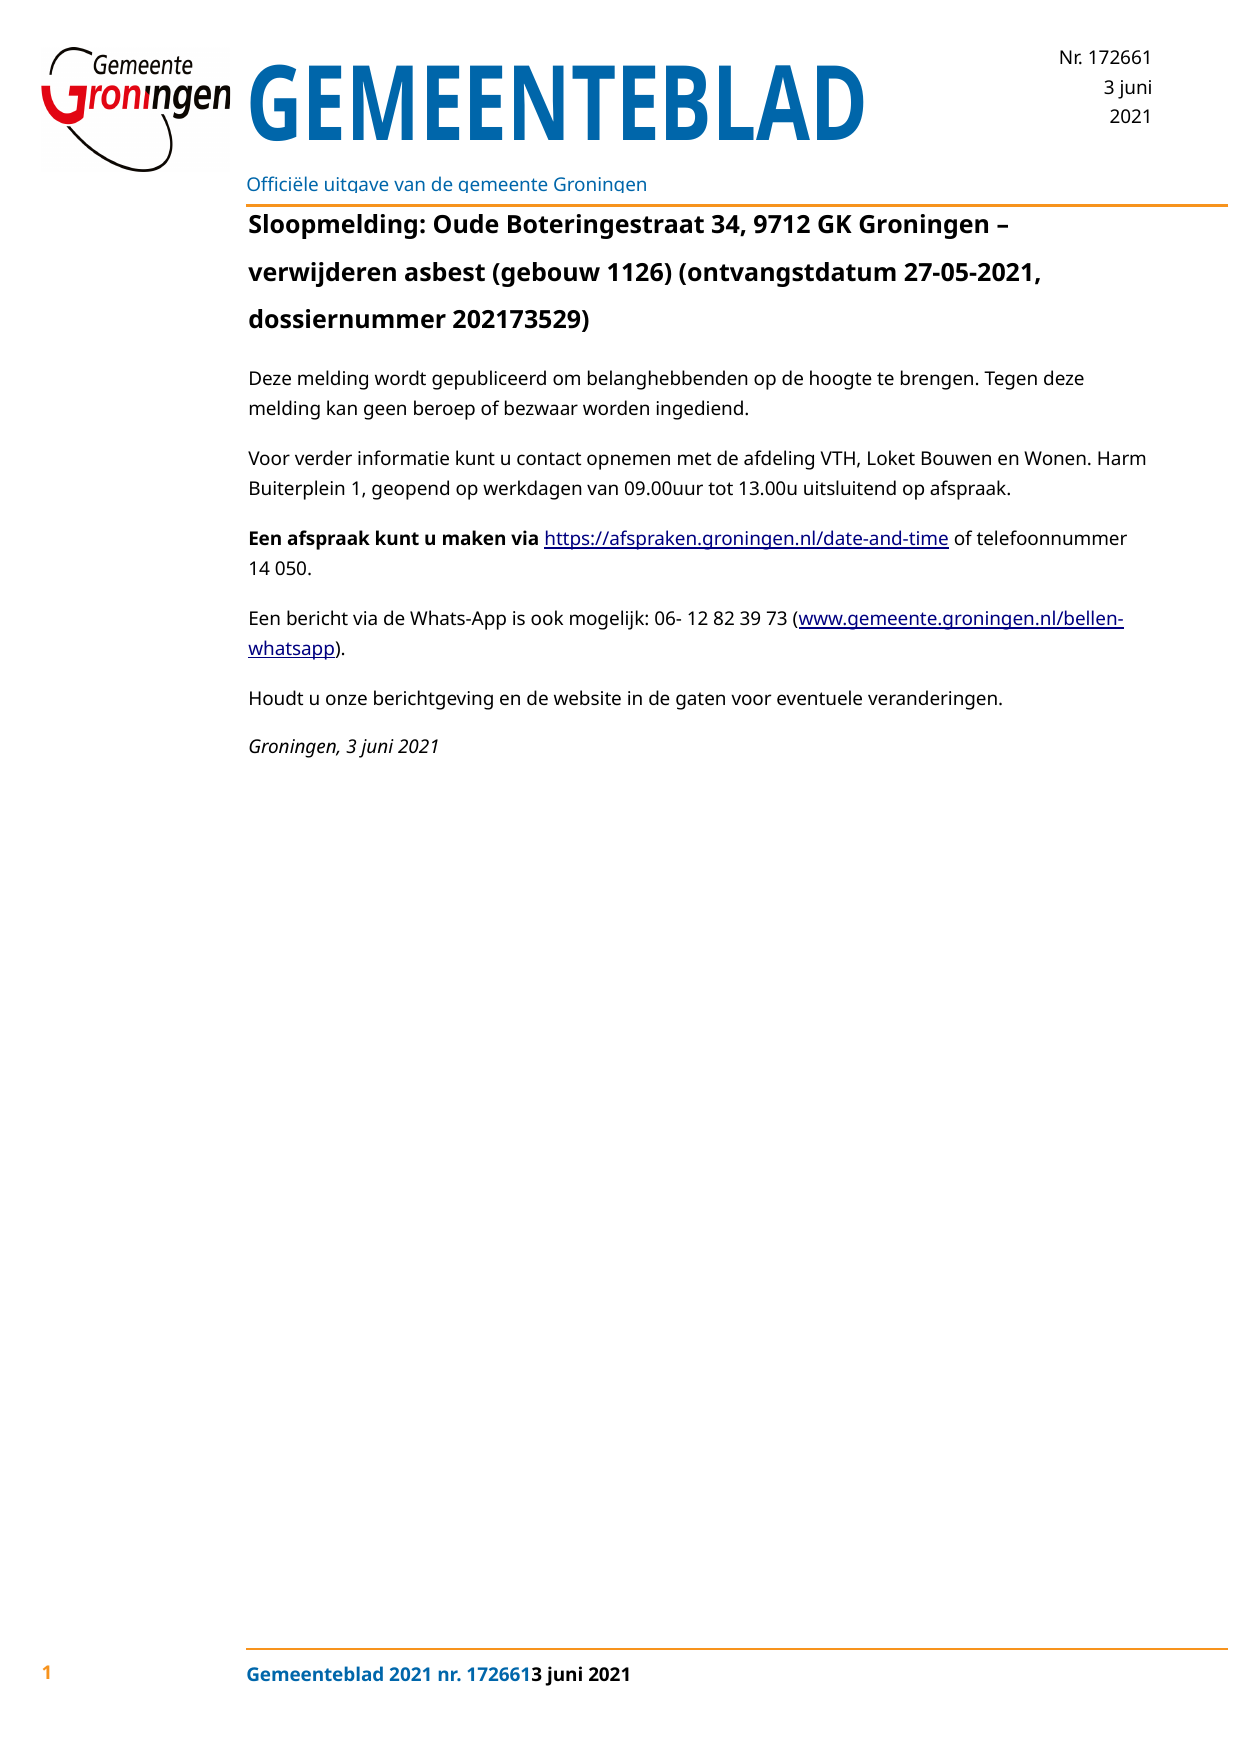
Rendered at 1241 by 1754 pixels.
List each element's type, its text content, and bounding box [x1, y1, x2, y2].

text Voor verder informatie kunt u contact opnemen met de afdeling VTH, Loket Bouwen en Wonen. Harm Buiterplein 1, geopend op werkdagen van 09.00uur tot 13.00u uitsluitend op afspraak. [248, 446, 1152, 501]
text Een afspraak kunt u maken via https://afspraken.groningen.nl/date-and-time of telefoonnummer 14 050. [248, 526, 1152, 581]
text Groningen, 3 juni 2021 [248, 733, 1152, 759]
text Deze melding wordt gepubliceerd om belanghebbenden op de hoogte te brengen. Tegen deze melding kan geen beroep of bezwaar worden ingediend. [248, 366, 1152, 421]
text Sloopmelding: Oude Boteringestraat 34, 9712 GK Groningen – verwijderen asbest (gebouw 1126) (ontvangstdatum 27-05-2021, dossiernummer 202173529) [248, 207, 1152, 336]
text Houdt u onze berichtgeving en de website in de gaten voor eventuele veranderingen. [248, 686, 1152, 711]
picture [41, 47, 231, 172]
text Een bericht via de Whats-App is ook mogelijk: 06- 12 82 39 73 (www.gemeente.groningen.nl/bellen-whatsapp). [248, 606, 1152, 661]
